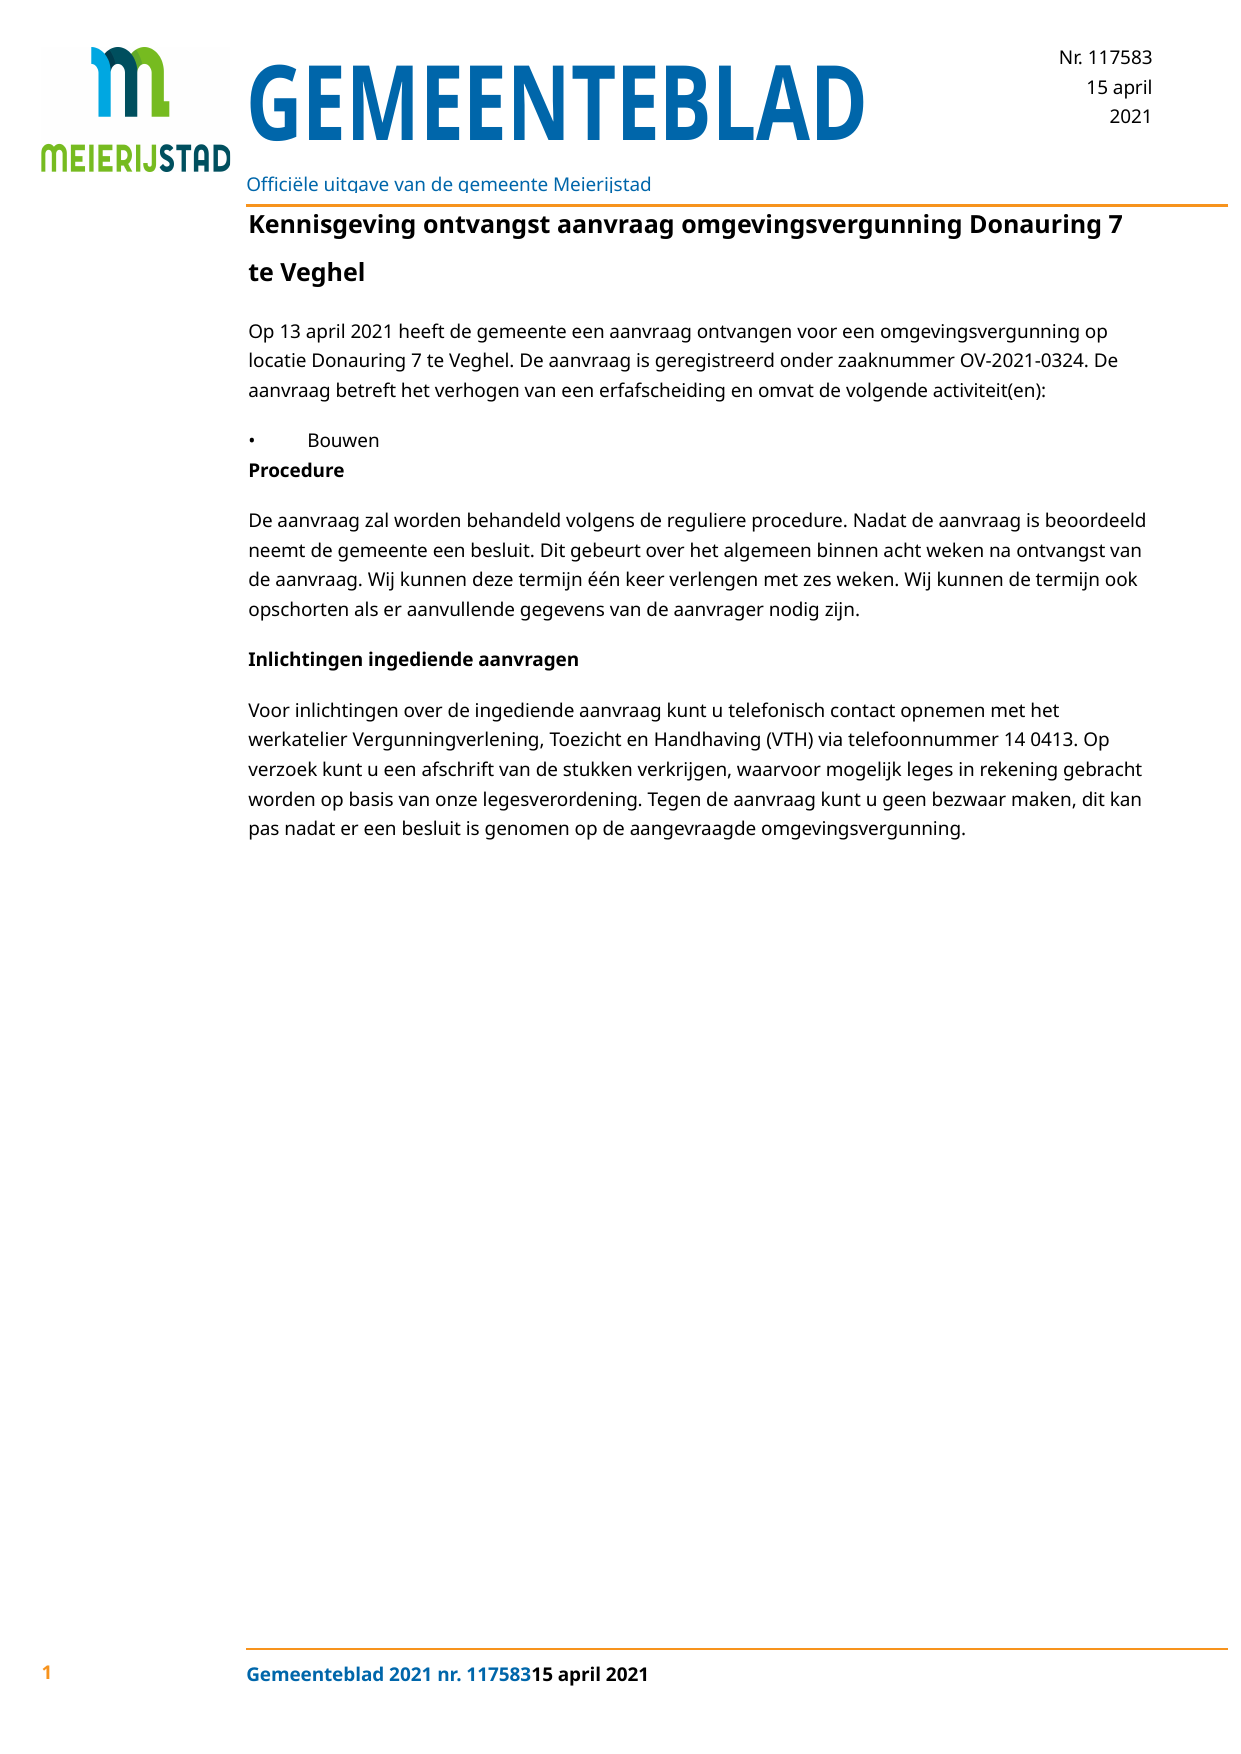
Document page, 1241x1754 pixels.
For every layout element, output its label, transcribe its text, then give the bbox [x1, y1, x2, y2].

text Op 13 april 2021 heeft de gemeente een aanvraag ontvangen voor een omgevingsvergunning op locatie Donauring 7 te Veghel. De aanvraag is geregistreerd onder zaaknummer OV-2021-0324. De aanvraag betreft het verhogen van een erfafscheiding en omvat de volgende activiteit(en): [248, 318, 1152, 403]
text Inlichtingen ingediende aanvragen [248, 647, 1152, 672]
text Procedure [248, 457, 1152, 483]
picture [41, 47, 231, 172]
list Bouwen [248, 427, 1152, 453]
text Kennisgeving ontvangst aanvraag omgevingsvergunning Donauring 7 te Veghel [248, 207, 1152, 288]
text De aanvraag zal worden behandeld volgens de reguliere procedure. Nadat de aanvraag is beoordeeld neemt de gemeente een besluit. Dit gebeurt over het algemeen binnen acht weken na ontvangst van de aanvraag. Wij kunnen deze termijn één keer verlengen met zes weken. Wij kunnen de termijn ook opschorten als er aanvullende gegevens van de aanvrager nodig zijn. [248, 507, 1152, 622]
text Voor inlichtingen over de ingediende aanvraag kunt u telefonisch contact opnemen met het werkatelier Vergunningverlening, Toezicht en Handhaving (VTH) via telefoonnummer 14 0413. Op verzoek kunt u een afschrift van de stukken verkrijgen, waarvoor mogelijk leges in rekening gebracht worden op basis van onze legesverordening. Tegen de aanvraag kunt u geen bezwaar maken, dit kan pas nadat er een besluit is genomen op de aangevraagde omgevingsvergunning. [248, 697, 1152, 841]
